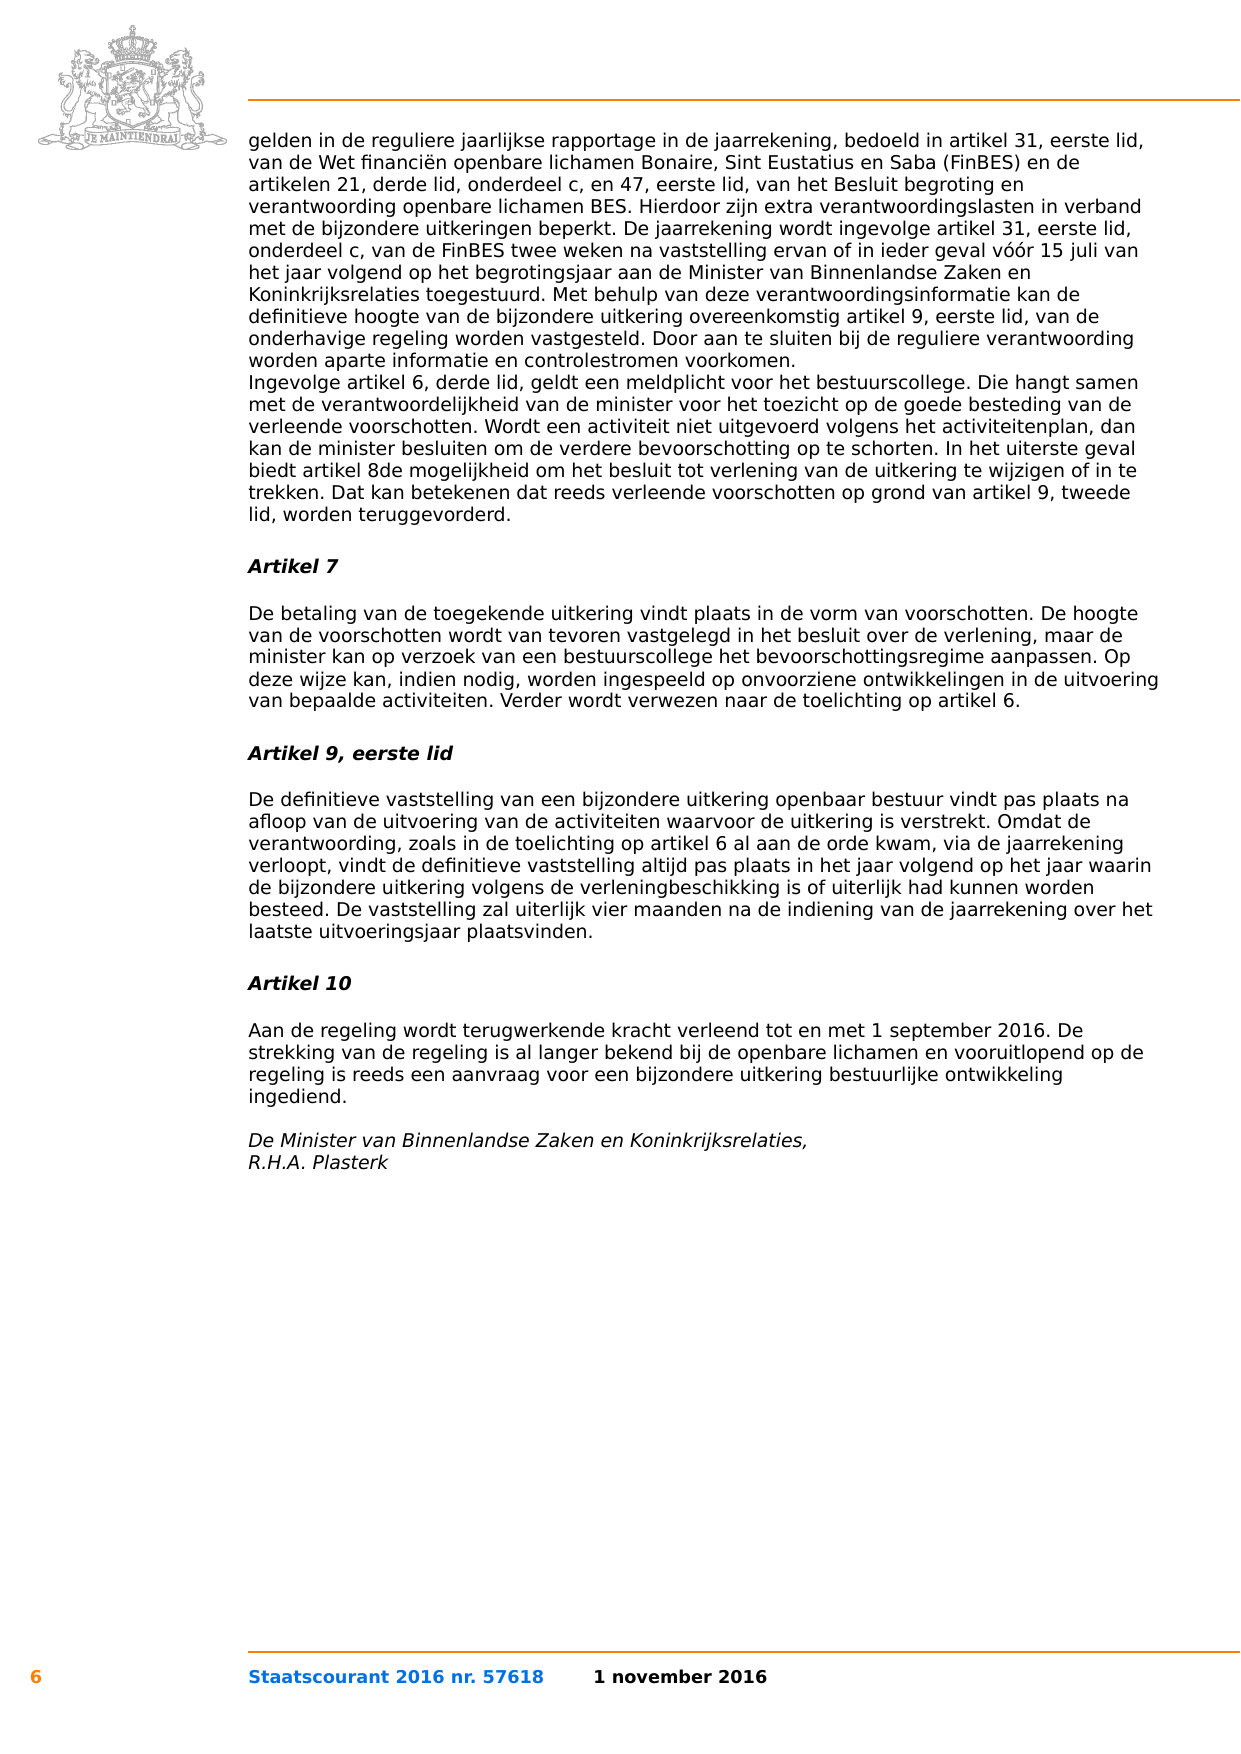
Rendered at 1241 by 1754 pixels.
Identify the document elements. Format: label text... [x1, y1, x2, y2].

text De Minister van Binnenlandse Zaken en Koninkrijksrelaties, R.H.A. Plasterk [248, 1130, 1163, 1174]
text De definitieve vaststelling van een bijzondere uitkering openbaar bestuur vindt pas plaats na afloop van de uitvoering van de activiteiten waarvoor de uitkering is verstrekt. Omdat de verantwoording, zoals in de toelichting op artikel 6 al aan de orde kwam, via de jaarrekening verloopt, vindt de definitieve vaststelling altijd pas plaats in het jaar volgend op het jaar waarin de bijzondere uitkering volgens de verleningbeschikking is of uiterlijk had kunnen worden besteed. De vaststelling zal uiterlijk vier maanden na de indiening van de jaarrekening over het laatste uitvoeringsjaar plaatsvinden. [248, 789, 1163, 943]
text Ingevolge artikel 6, derde lid, geldt een meldplicht voor het bestuurscollege. Die hangt samen met de verantwoordelijkheid van de minister voor het toezicht op de goede besteding van de verleende voorschotten. Wordt een activiteit niet uitgevoerd volgens het activiteitenplan, dan kan de minister besluiten om de verdere bevoorschotting op te schorten. In het uiterste geval biedt artikel 8de mogelijkheid om het besluit tot verlening van de uitkering te wijzigen of in te trekken. Dat kan betekenen dat reeds verleende voorschotten op grond van artikel 9, tweede lid, worden teruggevorderd. [248, 372, 1163, 526]
subtitle Artikel 7 [248, 556, 1163, 577]
picture [38, 25, 227, 150]
text De betaling van de toegekende uitkering vindt plaats in de vorm van voorschotten. De hoogte van de voorschotten wordt van tevoren vastgelegd in het besluit over de verlening, maar de minister kan op verzoek van een bestuurscollege het bevoorschottingsregime aanpassen. Op deze wijze kan, indien nodig, worden ingespeeld op onvoorziene ontwikkelingen in de uitvoering van bepaalde activiteiten. Verder wordt verwezen naar de toelichting op artikel 6. [248, 602, 1163, 712]
text gelden in de reguliere jaarlijkse rapportage in de jaarrekening, bedoeld in artikel 31, eerste lid, van de Wet financiën openbare lichamen Bonaire, Sint Eustatius en Saba (FinBES) en de artikelen 21, derde lid, onderdeel c, en 47, eerste lid, van het Besluit begroting en verantwoording openbare lichamen BES. Hierdoor zijn extra verantwoordingslasten in verband met de bijzondere uitkeringen beperkt. De jaarrekening wordt ingevolge artikel 31, eerste lid, onderdeel c, van de FinBES twee weken na vaststelling ervan of in ieder geval vóór 15 juli van het jaar volgend op het begrotingsjaar aan de Minister van Binnenlandse Zaken en Koninkrijksrelaties toegestuurd. Met behulp van deze verantwoordingsinformatie kan de definitieve hoogte van de bijzondere uitkering overeenkomstig artikel 9, eerste lid, van de onderhavige regeling worden vastgesteld. Door aan te sluiten bij de reguliere verantwoording worden aparte informatie en controlestromen voorkomen. [248, 130, 1163, 372]
subtitle Artikel 9, eerste lid [248, 742, 1163, 764]
text Aan de regeling wordt terugwerkende kracht verleend tot en met 1 september 2016. De strekking van de regeling is al langer bekend bij de openbare lichamen en vooruitlopend op de regeling is reeds een aanvraag voor een bijzondere uitkering bestuurlijke ontwikkeling ingediend. [248, 1020, 1163, 1108]
subtitle Artikel 10 [248, 973, 1163, 995]
